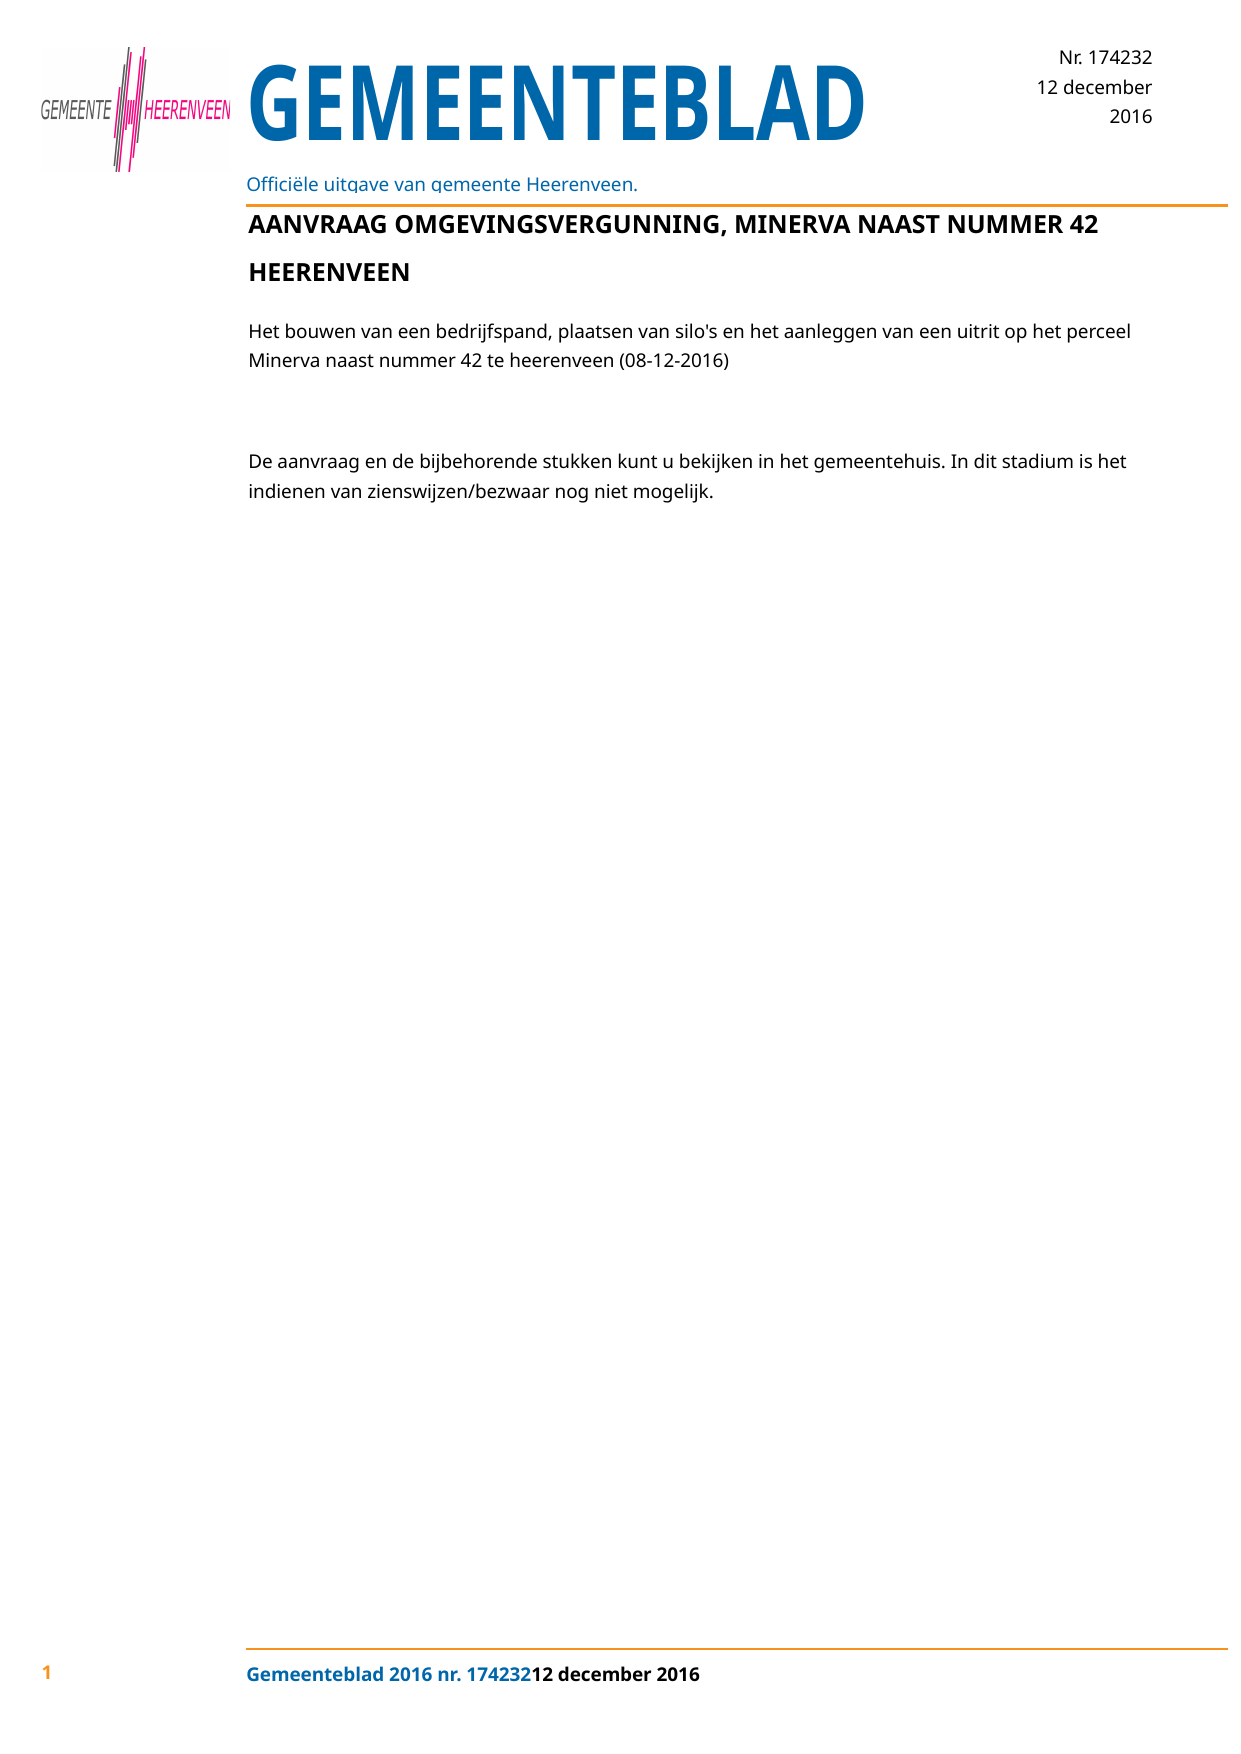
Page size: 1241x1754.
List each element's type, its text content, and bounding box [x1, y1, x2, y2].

text Het bouwen van een bedrijfspand, plaatsen van silo's en het aanleggen van een uitrit op het perceel Minerva naast nummer 42 te heerenveen (08-12-2016) [248, 318, 1152, 373]
picture [41, 47, 231, 172]
text De aanvraag en de bijbehorende stukken kunt u bekijken in het gemeentehuis. In dit stadium is het indienen van zienswijzen/bezwaar nog niet mogelijk. [248, 448, 1152, 504]
text AANVRAAG OMGEVINGSVERGUNNING, MINERVA NAAST NUMMER 42 HEERENVEEN [248, 207, 1152, 288]
